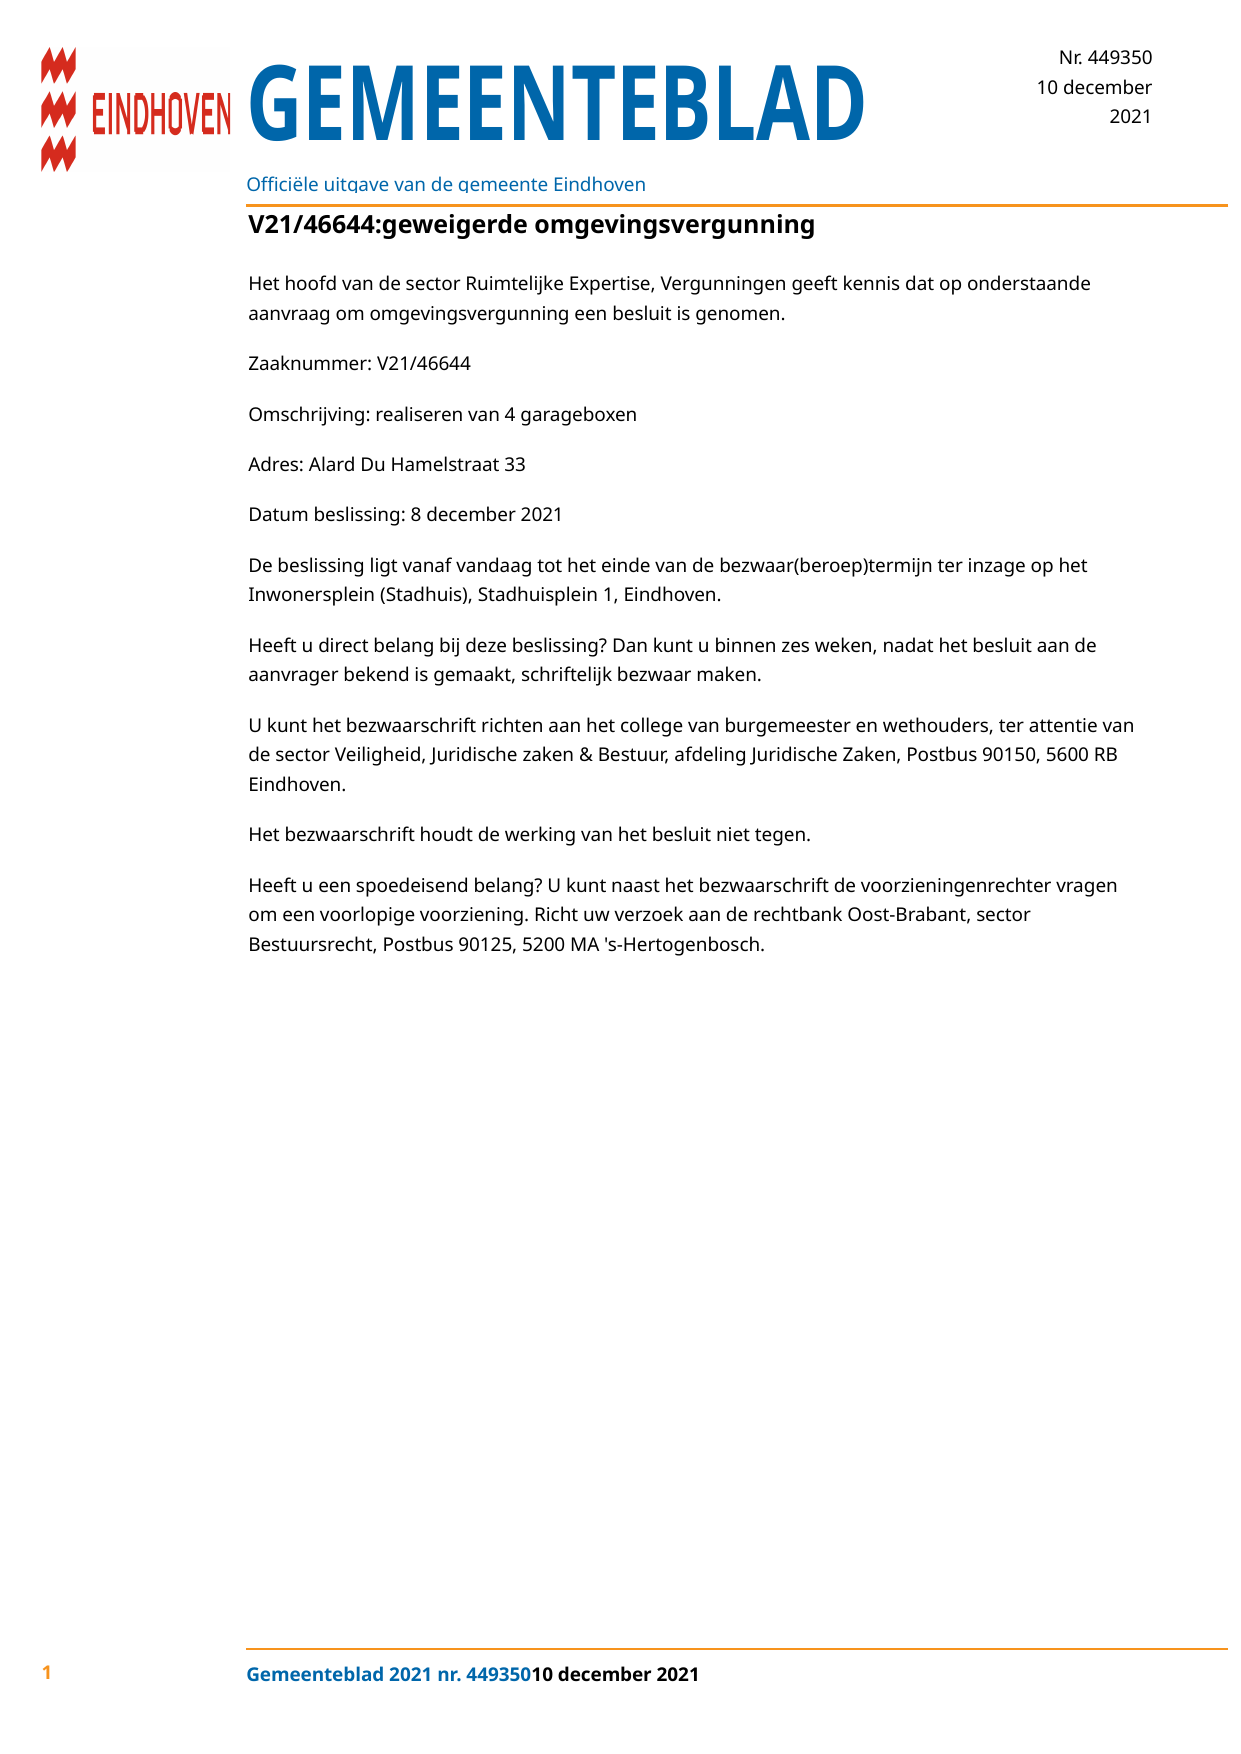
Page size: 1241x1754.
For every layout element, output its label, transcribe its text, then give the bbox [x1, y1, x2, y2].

text Zaaknummer: V21/46644 [248, 350, 1152, 376]
text Het bezwaarschrift houdt de werking van het besluit niet tegen. [248, 822, 1152, 847]
text De beslissing ligt vanaf vandaag tot het einde van de bezwaar(beroep)termijn ter inzage op het Inwonersplein (Stadhuis), Stadhuisplein 1, Eindhoven. [248, 552, 1152, 607]
text Heeft u direct belang bij deze beslissing? Dan kunt u binnen zes weken, nadat het besluit aan de aanvrager bekend is gemaakt, schriftelijk bezwaar maken. [248, 632, 1152, 687]
text Datum beslissing: 8 december 2021 [248, 502, 1152, 527]
picture [41, 47, 231, 172]
text Heeft u een spoedeisend belang? U kunt naast het bezwaarschrift de voorzieningenrechter vragen om een voorlopige voorziening. Richt uw verzoek aan de rechtbank Oost-Brabant, sector Bestuursrecht, Postbus 90125, 5200 MA 's-Hertogenbosch. [248, 872, 1152, 957]
text Adres: Alard Du Hamelstraat 33 [248, 451, 1152, 477]
text Omschrijving: realiseren van 4 garageboxen [248, 401, 1152, 426]
text V21/46644:geweigerde omgevingsvergunning [248, 207, 1152, 241]
text Het hoofd van de sector Ruimtelijke Expertise, Vergunningen geeft kennis dat op onderstaande aanvraag om omgevingsvergunning een besluit is genomen. [248, 270, 1152, 326]
text U kunt het bezwaarschrift richten aan het college van burgemeester en wethouders, ter attentie van de sector Veiligheid, Juridische zaken & Bestuur, afdeling Juridische Zaken, Postbus 90150, 5600 RB Eindhoven. [248, 712, 1152, 797]
